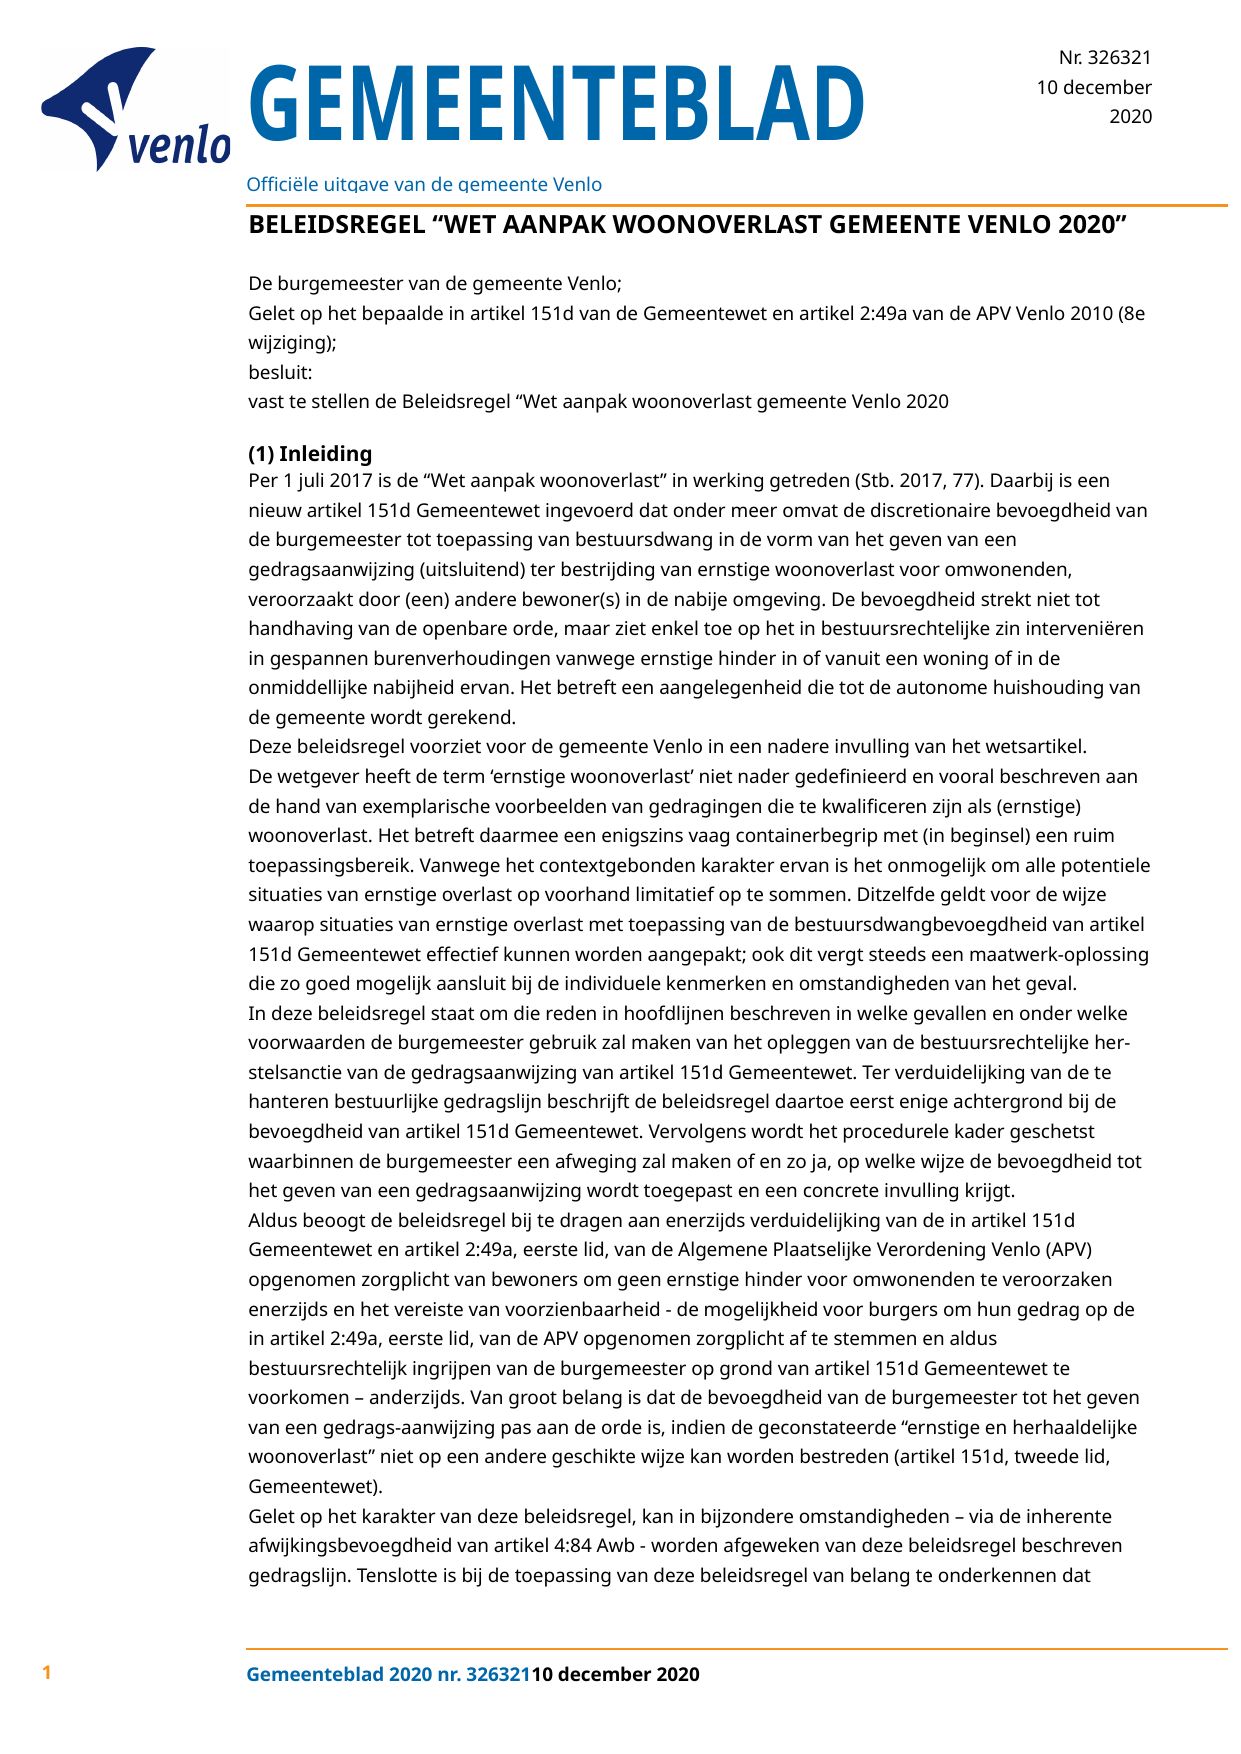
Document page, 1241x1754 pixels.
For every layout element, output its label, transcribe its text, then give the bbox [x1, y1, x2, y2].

text Gelet op het karakter van deze beleidsregel, kan in bijzondere omstandigheden – via de inherente afwijkingsbevoegdheid van artikel 4:84 Awb - worden afgeweken van deze beleidsregel beschreven gedragslijn. Tenslotte is bij de toepassing van deze beleidsregel van belang te onderkennen dat [248, 1503, 1152, 1588]
text (1) Inleiding [248, 439, 1152, 467]
text Gelet op het bepaalde in artikel 151d van de Gemeentewet en artikel 2:49a van de APV Venlo 2010 (8e wijziging); [248, 300, 1152, 355]
picture [41, 47, 231, 172]
text Per 1 juli 2017 is de “Wet aanpak woonoverlast” in werking getreden (Stb. 2017, 77). Daarbij is een nieuw artikel 151d Gemeentewet ingevoerd dat onder meer omvat de discretionaire bevoegdheid van de burgemeester tot toepassing van bestuursdwang in de vorm van het geven van een gedragsaanwijzing (uitsluitend) ter bestrijding van ernstige woonoverlast voor omwonenden, veroorzaakt door (een) andere bewoner(s) in de nabije omgeving. De bevoegdheid strekt niet tot handhaving van de openbare orde, maar ziet enkel toe op het in bestuursrechtelijke zin interveniëren in gespannen burenverhoudingen vanwege ernstige hinder in of vanuit een woning of in de onmiddellijke nabijheid ervan. Het betreft een aangelegenheid die tot de autonome huishouding van de gemeente wordt gerekend. [248, 467, 1152, 730]
text besluit: [248, 359, 1152, 385]
text Aldus beoogt de beleidsregel bij te dragen aan enerzijds verduidelijking van de in artikel 151d Gemeentewet en artikel 2:49a, eerste lid, van de Algemene Plaatselijke Verordening Venlo (APV) opgenomen zorgplicht van bewoners om geen ernstige hinder voor omwonenden te veroorzaken enerzijds en het vereiste van voorzienbaarheid - de mogelijkheid voor burgers om hun gedrag op de in artikel 2:49a, eerste lid, van de APV opgenomen zorgplicht af te stemmen en aldus bestuursrechtelijk ingrijpen van de burgemeester op grond van artikel 151d Gemeentewet te voorkomen – anderzijds. Van groot belang is dat de bevoegdheid van de burgemeester tot het geven van een gedrags-aanwijzing pas aan de orde is, indien de geconstateerde “ernstige en herhaaldelijke woonoverlast” niet op een andere geschikte wijze kan worden bestreden (artikel 151d, tweede lid, Gemeentewet). [248, 1207, 1152, 1499]
text In deze beleidsregel staat om die reden in hoofdlijnen beschreven in welke gevallen en onder welke voorwaarden de burgemeester gebruik zal maken van het opleggen van de bestuursrechtelijke her-stelsanctie van de gedragsaanwijzing van artikel 151d Gemeentewet. Ter verduidelijking van de te hanteren bestuurlijke gedragslijn beschrijft de beleidsregel daartoe eerst enige achtergrond bij de bevoegdheid van artikel 151d Gemeentewet. Vervolgens wordt het procedurele kader geschetst waarbinnen de burgemeester een afweging zal maken of en zo ja, op welke wijze de bevoegdheid tot het geven van een gedragsaanwijzing wordt toegepast en een concrete invulling krijgt. [248, 1000, 1152, 1203]
text De burgemeester van de gemeente Venlo; [248, 270, 1152, 296]
text De wetgever heeft de term ‘ernstige woonoverlast’ niet nader gedefinieerd en vooral beschreven aan de hand van exemplarische voorbeelden van gedragingen die te kwalificeren zijn als (ernstige) woonoverlast. Het betreft daarmee een enigszins vaag containerbegrip met (in beginsel) een ruim toepassingsbereik. Vanwege het contextgebonden karakter ervan is het onmogelijk om alle potentiele situaties van ernstige overlast op voorhand limitatief op te sommen. Ditzelfde geldt voor de wijze waarop situaties van ernstige overlast met toepassing van de bestuursdwangbevoegdheid van artikel 151d Gemeentewet effectief kunnen worden aangepakt; ook dit vergt steeds een maatwerk-oplossing die zo goed mogelijk aansluit bij de individuele kenmerken en omstandigheden van het geval. [248, 763, 1152, 996]
text Deze beleidsregel voorziet voor de gemeente Venlo in een nadere invulling van het wetsartikel. [248, 734, 1152, 759]
text vast te stellen de Beleidsregel “Wet aanpak woonoverlast gemeente Venlo 2020 [248, 389, 1152, 414]
text BELEIDSREGEL “WET AANPAK WOONOVERLAST GEMEENTE VENLO 2020” [248, 207, 1152, 241]
